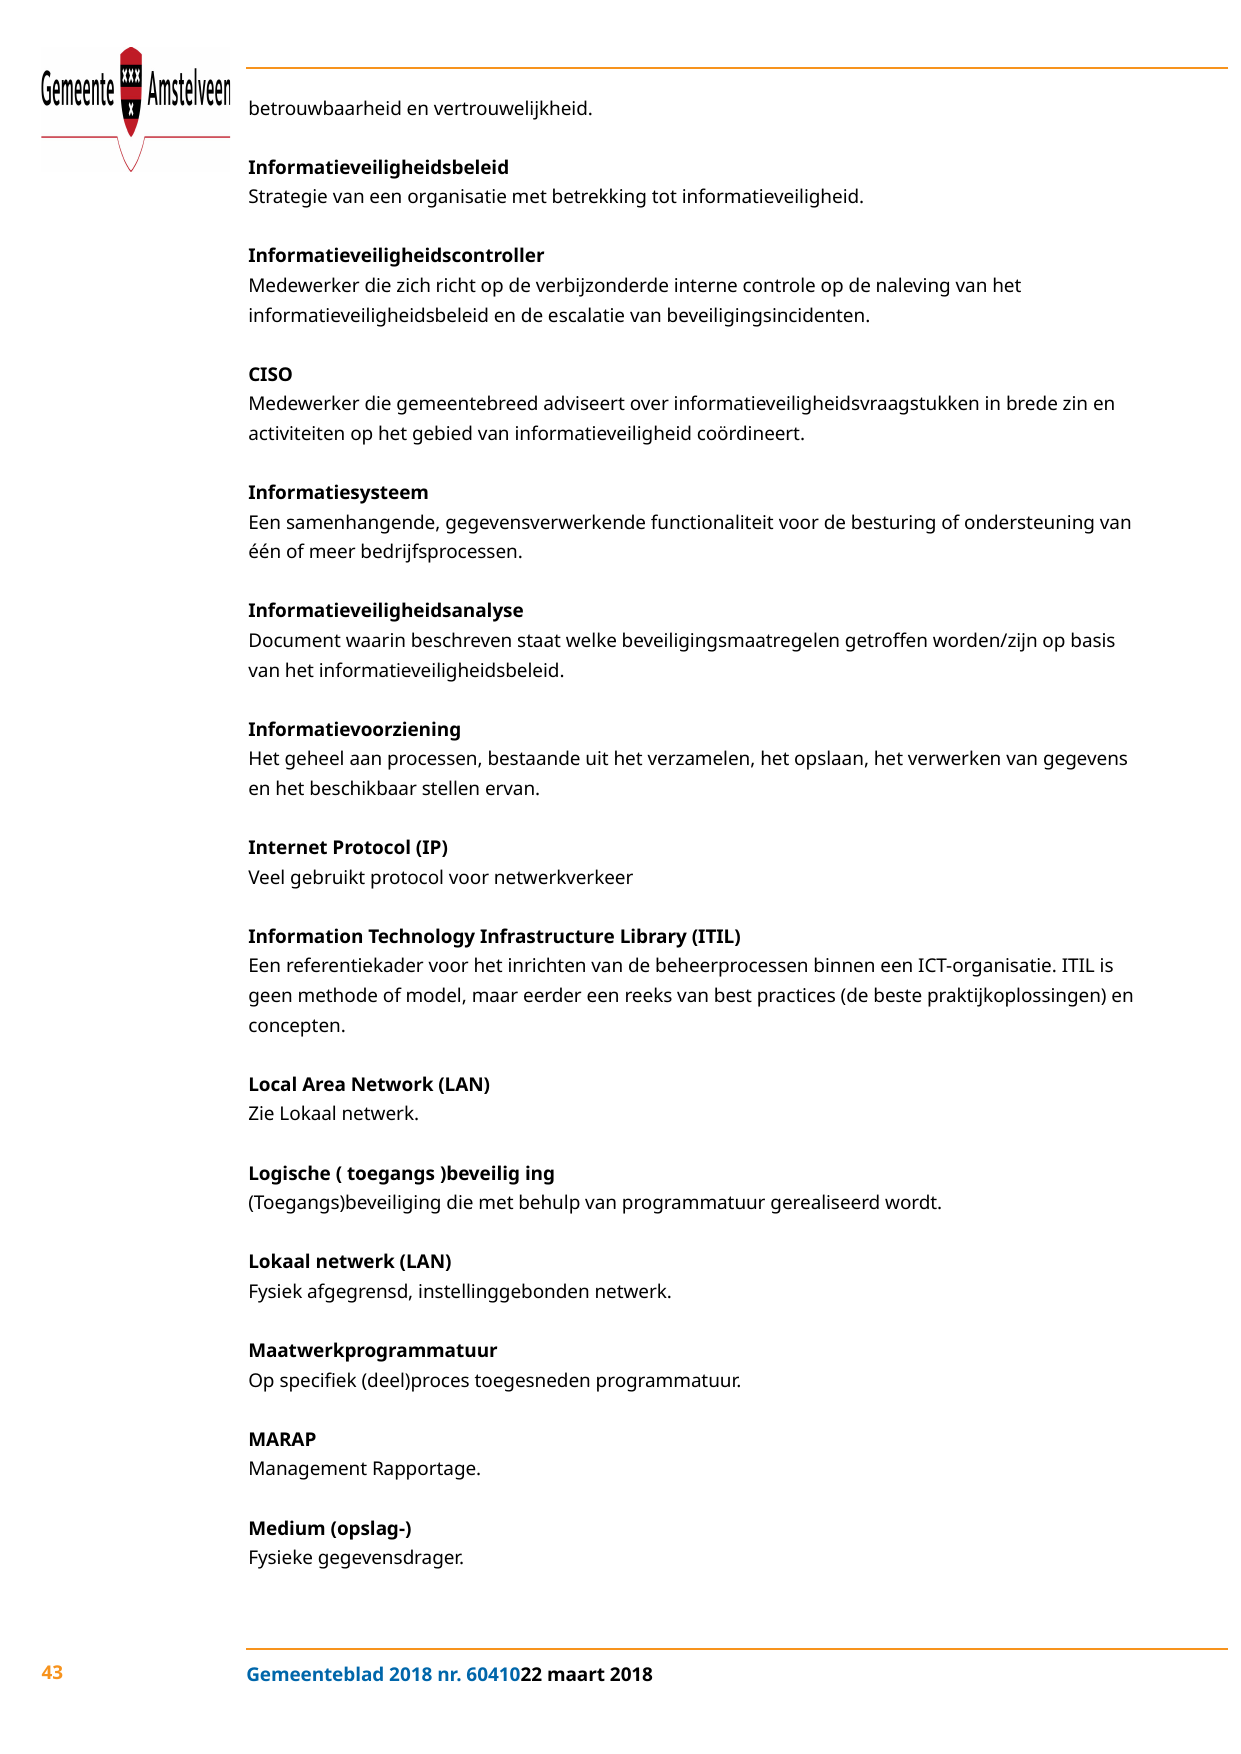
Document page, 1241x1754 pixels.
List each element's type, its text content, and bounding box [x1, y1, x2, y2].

text Informatievoorziening [248, 716, 1152, 742]
text Local Area Network (LAN) [248, 1071, 1152, 1097]
text Strategie van een organisatie met betrekking tot informatieveiligheid. [248, 183, 1152, 209]
text Management Rapportage. [248, 1456, 1152, 1481]
text Internet Protocol (IP) [248, 834, 1152, 860]
text Maatwerkprogrammatuur [248, 1337, 1152, 1363]
text Informatieveiligheidsanalyse [248, 598, 1152, 623]
text Lokaal netwerk (LAN) [248, 1248, 1152, 1274]
text Een referentiekader voor het inrichten van de beheerprocessen binnen een ICT-organisatie. ITIL is geen methode of model, maar eerder een reeks van best practices (de beste praktijkoplossingen) en concepten. [248, 953, 1152, 1038]
text Document waarin beschreven staat welke beveiligingsmaatregelen getroffen worden/zijn op basis van het informatieveiligheidsbeleid. [248, 627, 1152, 683]
text Informatieveiligheidsbeleid [248, 154, 1152, 180]
text Fysiek afgegrensd, instellinggebonden netwerk. [248, 1278, 1152, 1304]
text Medewerker die zich richt op de verbijzonderde interne controle op de naleving van het informatieveiligheidsbeleid en de escalatie van beveiligingsincidenten. [248, 272, 1152, 328]
text Information Technology Infrastructure Library (ITIL) [248, 923, 1152, 949]
text Fysieke gegevensdrager. [248, 1544, 1152, 1570]
picture [41, 47, 231, 172]
text CISO [248, 361, 1152, 387]
text Het geheel aan processen, bestaande uit het verzamelen, het opslaan, het verwerken van gegevens en het beschikbaar stellen ervan. [248, 746, 1152, 801]
text Op specifiek (deel)proces toegesneden programmatuur. [248, 1367, 1152, 1393]
text betrouwbaarheid en vertrouwelijkheid. [248, 95, 1152, 121]
text Medium (opslag-) [248, 1515, 1152, 1541]
text Informatiesysteem [248, 479, 1152, 505]
text MARAP [248, 1426, 1152, 1452]
text Medewerker die gemeentebreed adviseert over informatieveiligheidsvraagstukken in brede zin en activiteiten op het gebied van informatieveiligheid coördineert. [248, 391, 1152, 446]
text Logische ( toegangs )beveilig ing [248, 1160, 1152, 1186]
text Zie Lokaal netwerk. [248, 1101, 1152, 1126]
text Veel gebruikt protocol voor netwerkverkeer [248, 864, 1152, 890]
text (Toegangs)beveiliging die met behulp van programmatuur gerealiseerd wordt. [248, 1189, 1152, 1215]
text Een samenhangende, gegevensverwerkende functionaliteit voor de besturing of ondersteuning van één of meer bedrijfsprocessen. [248, 509, 1152, 564]
text Informatieveiligheidscontroller [248, 243, 1152, 268]
